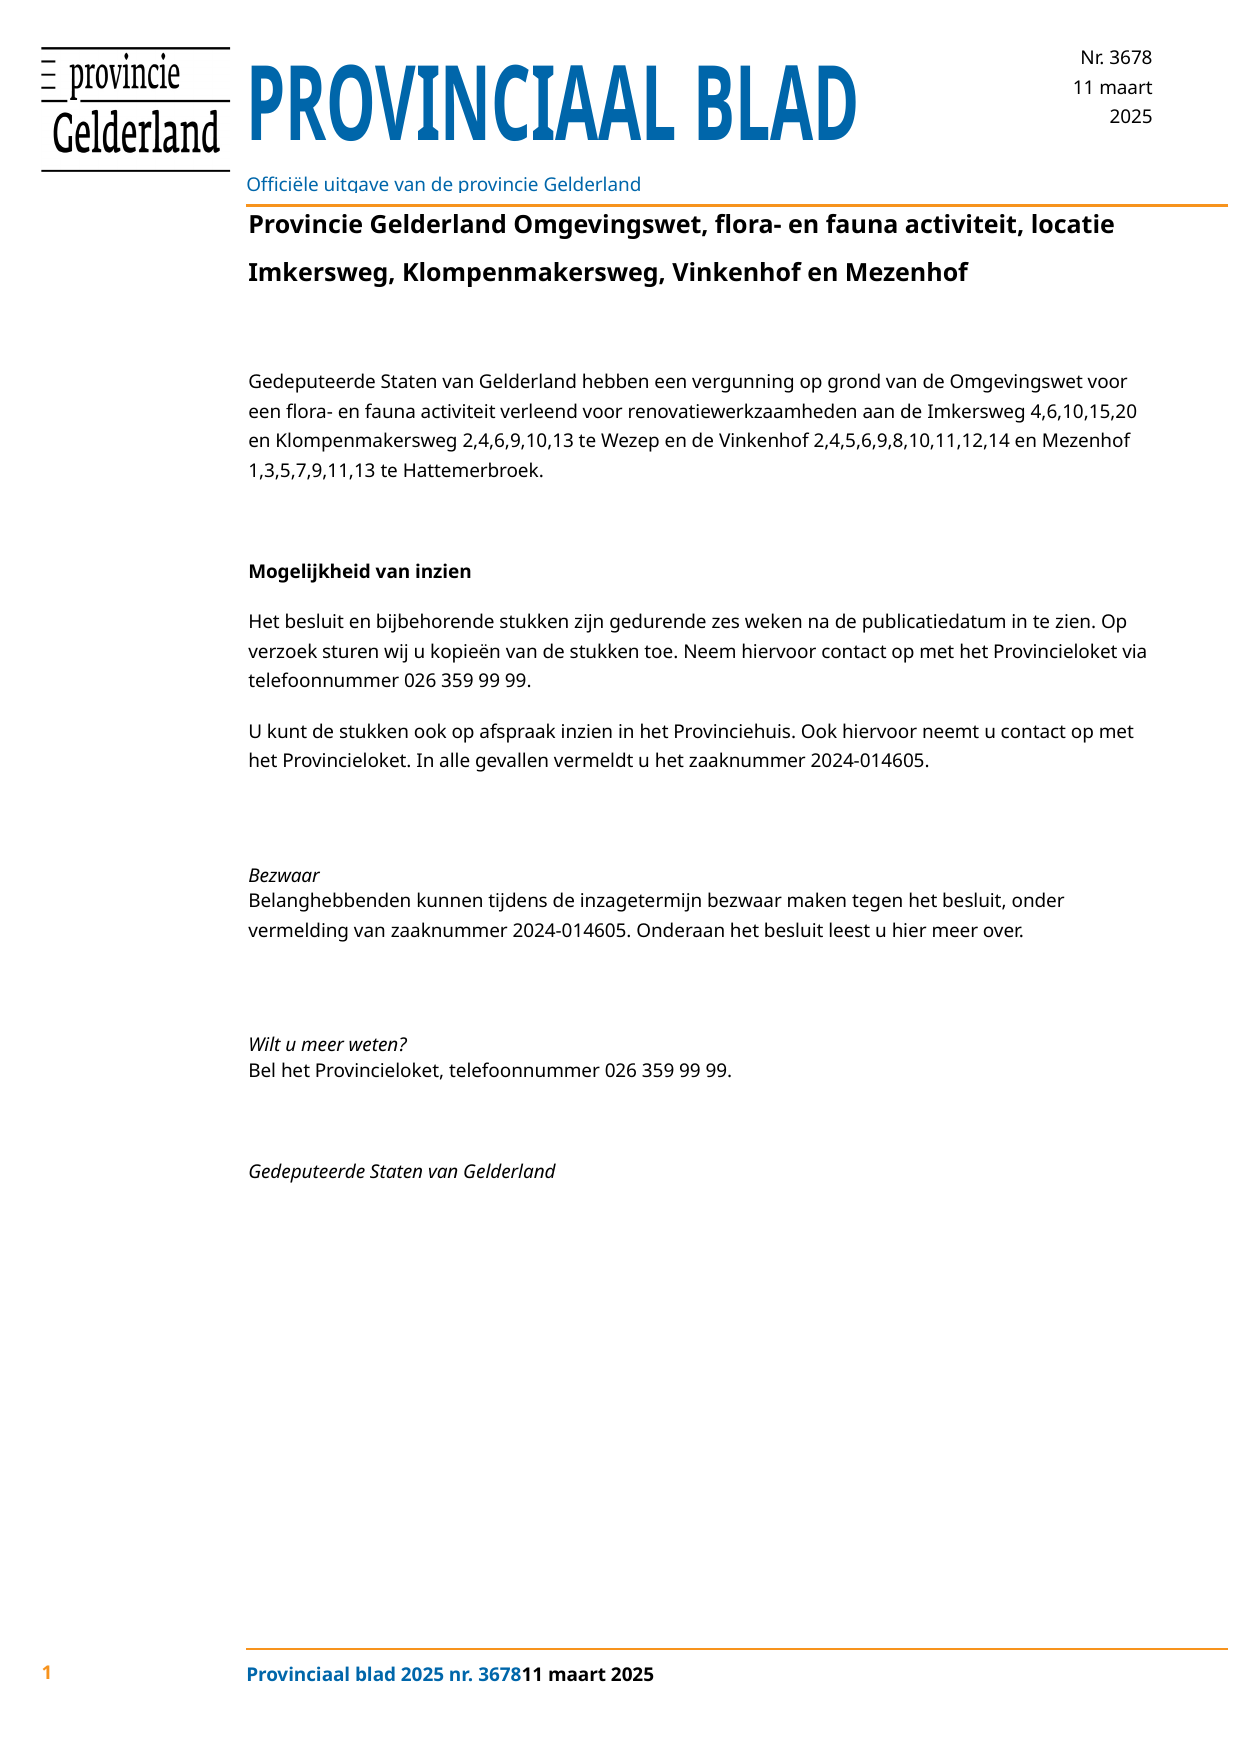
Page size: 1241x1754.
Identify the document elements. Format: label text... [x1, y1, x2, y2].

text Gedeputeerde Staten van Gelderland [248, 1158, 1152, 1184]
picture [41, 47, 231, 172]
text Bezwaar [248, 862, 1152, 888]
text Bel het Provincieloket, telefoonnummer 026 359 99 99. [248, 1057, 1152, 1083]
text Mogelijkheid van inzien [248, 558, 1152, 584]
text Wilt u meer weten? [248, 1032, 1152, 1057]
text U kunt de stukken ook op afspraak inzien in het Provinciehuis. Ook hiervoor neemt u contact op met het Provincieloket. In alle gevallen vermeldt u het zaaknummer 2024-014605. [248, 718, 1152, 773]
text Het besluit en bijbehorende stukken zijn gedurende zes weken na de publicatiedatum in te zien. Op verzoek sturen wij u kopieën van de stukken toe. Neem hiervoor contact op met het Provincieloket via telefoonnummer 026 359 99 99. [248, 608, 1152, 693]
text Belanghebbenden kunnen tijdens de inzagetermijn bezwaar maken tegen het besluit, onder vermelding van zaaknummer 2024-014605. Onderaan het besluit leest u hier meer over. [248, 888, 1152, 943]
text Provincie Gelderland Omgevingswet, flora- en fauna activiteit, locatie Imkersweg, Klompenmakersweg, Vinkenhof en Mezenhof [248, 207, 1152, 288]
text Gedeputeerde Staten van Gelderland hebben een vergunning op grond van de Omgevingswet voor een flora- en fauna activiteit verleend voor renovatiewerkzaamheden aan de Imkersweg 4,6,10,15,20 en Klompenmakersweg 2,4,6,9,10,13 te Wezep en de Vinkenhof 2,4,5,6,9,8,10,11,12,14 en Mezenhof 1,3,5,7,9,11,13 te Hattemerbroek. [248, 368, 1152, 483]
